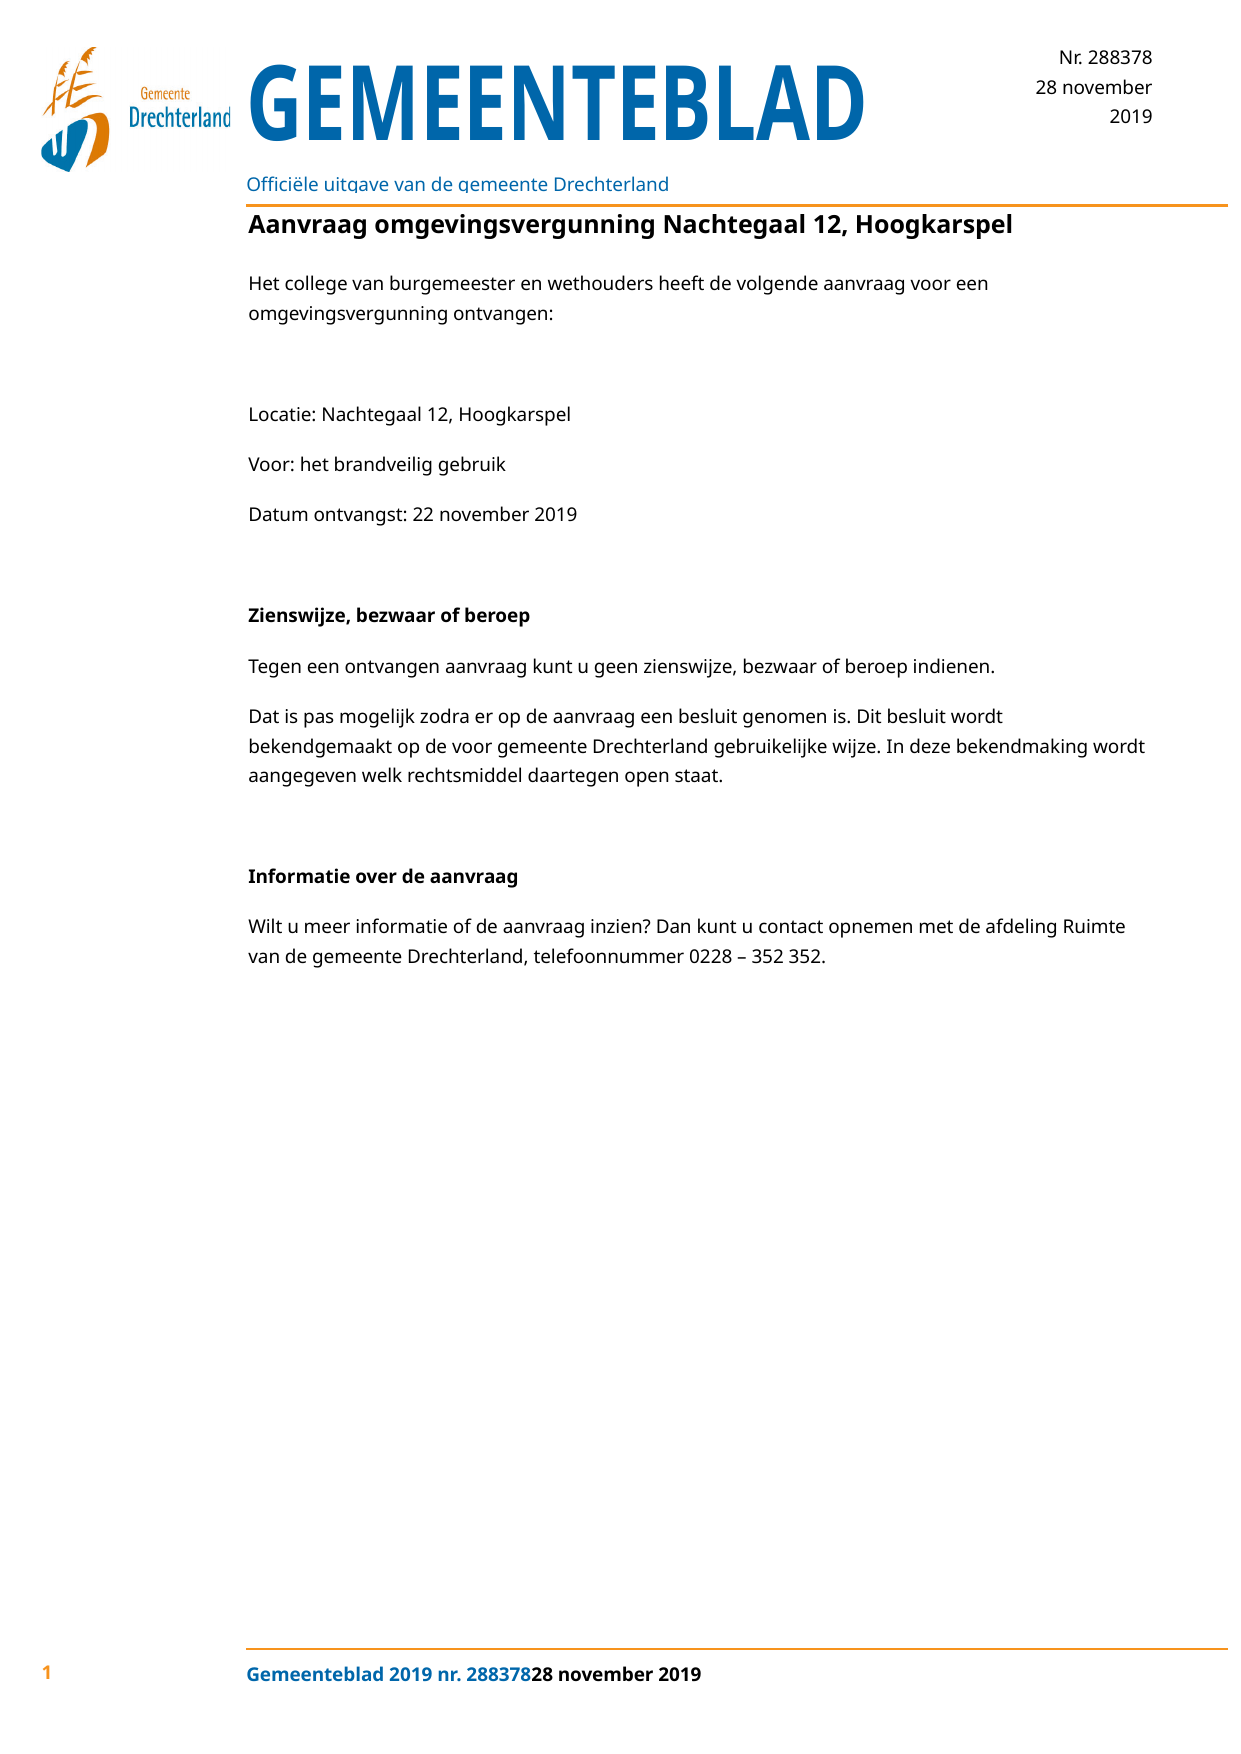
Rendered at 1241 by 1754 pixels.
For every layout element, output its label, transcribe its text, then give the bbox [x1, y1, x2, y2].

text Tegen een ontvangen aanvraag kunt u geen zienswijze, bezwaar of beroep indienen. [248, 653, 1152, 678]
text Dat is pas mogelijk zodra er op de aanvraag een besluit genomen is. Dit besluit wordt bekendgemaakt op de voor gemeente Drechterland gebruikelijke wijze. In deze bekendmaking wordt aangegeven welk rechtsmiddel daartegen open staat. [248, 703, 1152, 788]
picture [41, 158, 64, 172]
text Wilt u meer informatie of de aanvraag inzien? Dan kunt u contact opnemen met de afdeling Ruimte van de gemeente Drechterland, telefoonnummer 0228 – 352 352. [248, 914, 1152, 969]
text Zienswijze, bezwaar of beroep [248, 602, 1152, 628]
text Locatie: Nachtegaal 12, Hoogkarspel [248, 401, 1152, 426]
text Voor: het brandveilig gebruik [248, 451, 1152, 477]
text Het college van burgemeester en wethouders heeft de volgende aanvraag voor een omgevingsvergunning ontvangen: [248, 270, 1152, 326]
picture [41, 47, 231, 172]
picture [226, 115, 231, 124]
text Aanvraag omgevingsvergunning Nachtegaal 12, Hoogkarspel [248, 207, 1152, 241]
text Datum ontvangst: 22 november 2019 [248, 502, 1152, 527]
text Informatie over de aanvraag [248, 863, 1152, 889]
